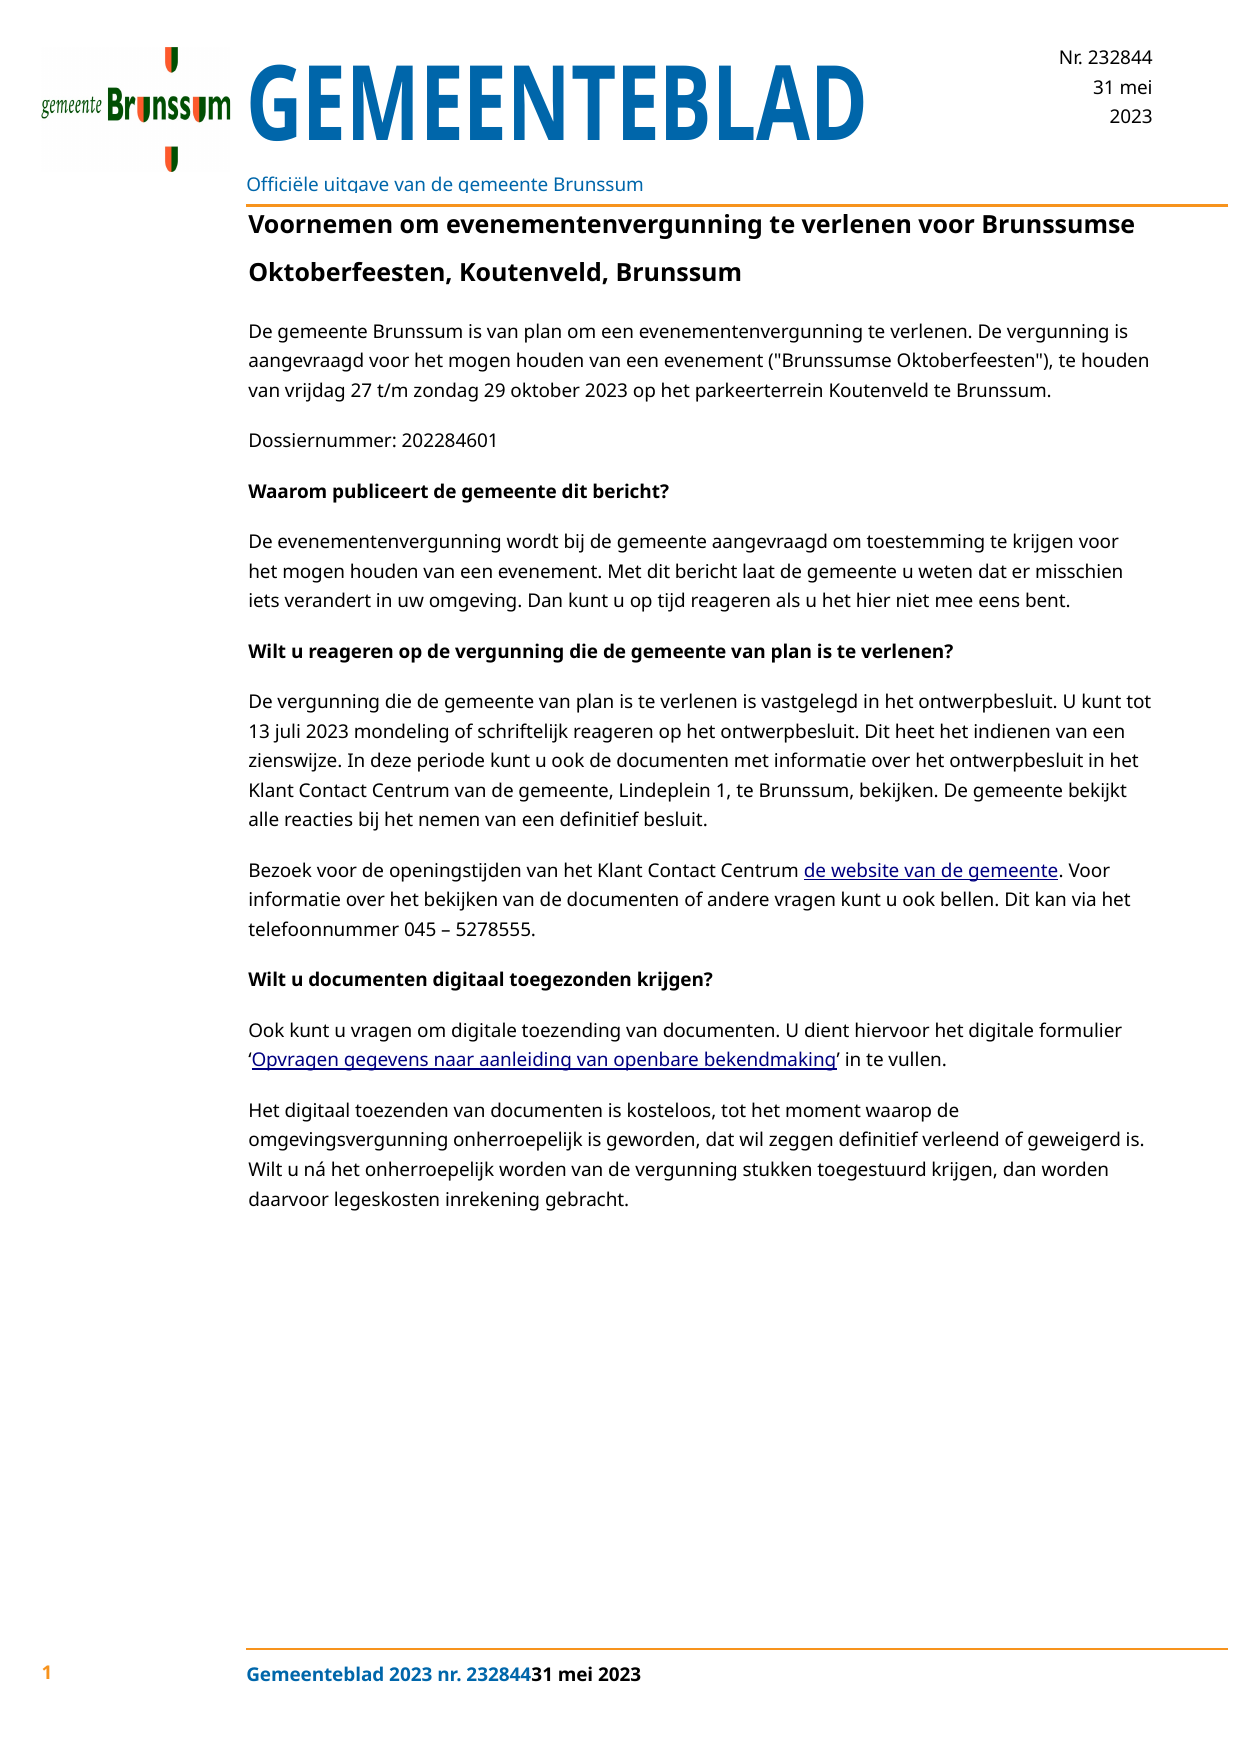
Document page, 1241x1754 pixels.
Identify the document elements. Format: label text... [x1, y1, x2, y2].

text De vergunning die de gemeente van plan is te verlenen is vastgelegd in het ontwerpbesluit. U kunt tot 13 juli 2023 mondeling of schriftelijk reageren op het ontwerpbesluit. Dit heet het indienen van een zienswijze. In deze periode kunt u ook de documenten met informatie over het ontwerpbesluit in het Klant Contact Centrum van de gemeente, Lindeplein 1, te Brunssum, bekijken. De gemeente bekijkt alle reacties bij het nemen van een definitief besluit. [248, 688, 1152, 832]
text Wilt u documenten digitaal toegezonden krijgen? [248, 967, 1152, 992]
text De gemeente Brunssum is van plan om een evenementenvergunning te verlenen. De vergunning is aangevraagd voor het mogen houden van een evenement ("Brunssumse Oktoberfeesten"), te houden van vrijdag 27 t/m zondag 29 oktober 2023 op het parkeerterrein Koutenveld te Brunssum. [248, 318, 1152, 403]
picture [41, 47, 231, 172]
text De evenementenvergunning wordt bij de gemeente aangevraagd om toestemming te krijgen voor het mogen houden van een evenement. Met dit bericht laat de gemeente u weten dat er misschien iets verandert in uw omgeving. Dan kunt u op tijd reageren als u het hier niet mee eens bent. [248, 528, 1152, 613]
text Dossiernummer: 202284601 [248, 427, 1152, 453]
text Bezoek voor de openingstijden van het Klant Contact Centrum de website van de gemeente. Voor informatie over het bekijken van de documenten of andere vragen kunt u ook bellen. Dit kan via het telefoonnummer 045 – 5278555. [248, 857, 1152, 942]
text Ook kunt u vragen om digitale toezending van documenten. U dient hiervoor het digitale formulier ‘Opvragen gegevens naar aanleiding van openbare bekendmaking’ in te vullen. [248, 1017, 1152, 1072]
text Voornemen om evenementenvergunning te verlenen voor Brunssumse Oktoberfeesten, Koutenveld, Brunssum [248, 207, 1152, 288]
text Waarom publiceert de gemeente dit bericht? [248, 478, 1152, 504]
text Wilt u reageren op de vergunning die de gemeente van plan is te verlenen? [248, 638, 1152, 664]
text Het digitaal toezenden van documenten is kosteloos, tot het moment waarop de omgevingsvergunning onherroepelijk is geworden, dat wil zeggen definitief verleend of geweigerd is. Wilt u ná het onherroepelijk worden van de vergunning stukken toegestuurd krijgen, dan worden daarvoor legeskosten inrekening gebracht. [248, 1097, 1152, 1212]
